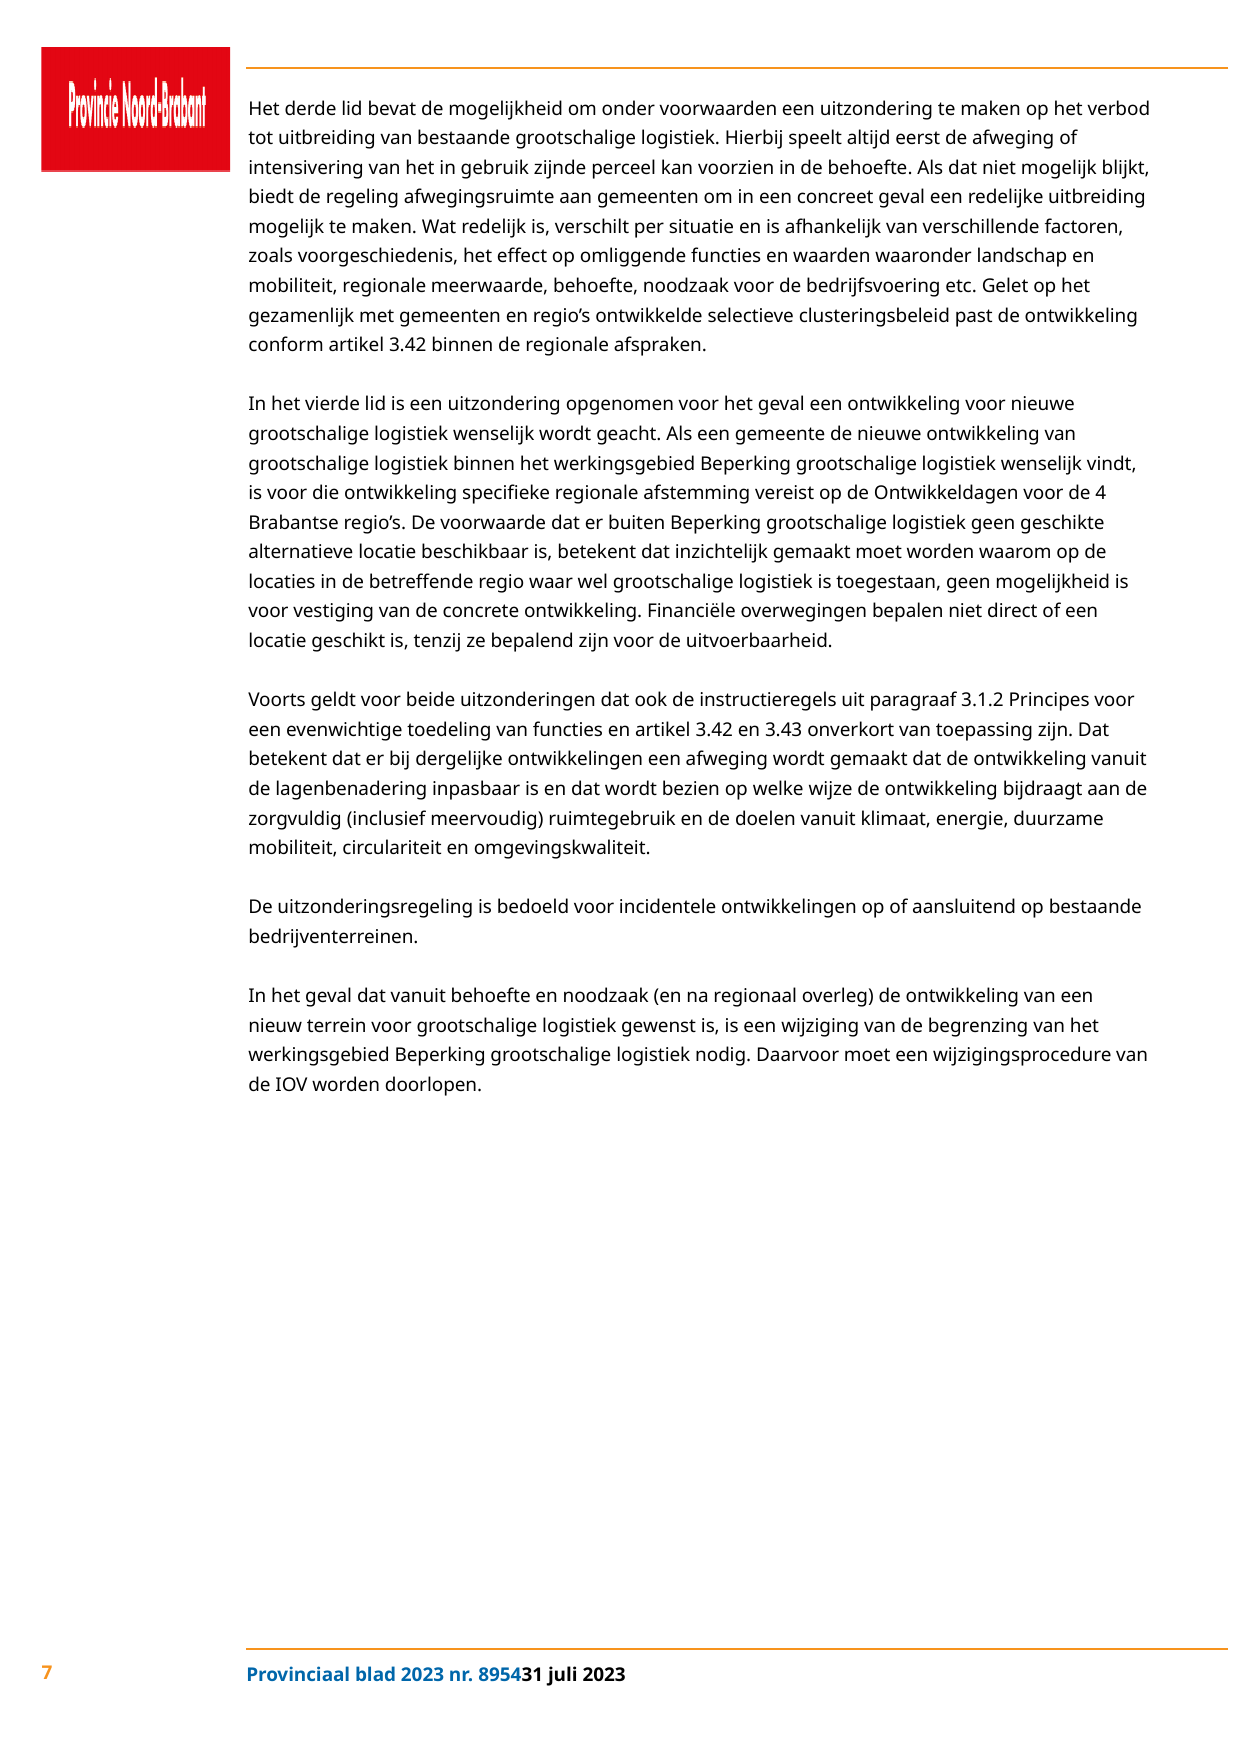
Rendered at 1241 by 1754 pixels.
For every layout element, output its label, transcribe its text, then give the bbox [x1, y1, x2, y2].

text Het derde lid bevat de mogelijkheid om onder voorwaarden een uitzondering te maken op het verbod tot uitbreiding van bestaande grootschalige logistiek. Hierbij speelt altijd eerst de afweging of intensivering van het in gebruik zijnde perceel kan voorzien in de behoefte. Als dat niet mogelijk blijkt, biedt de regeling afwegingsruimte aan gemeenten om in een concreet geval een redelijke uitbreiding mogelijk te maken. Wat redelijk is, verschilt per situatie en is afhankelijk van verschillende factoren, zoals voorgeschiedenis, het effect op omliggende functies en waarden waaronder landschap en mobiliteit, regionale meerwaarde, behoefte, noodzaak voor de bedrijfsvoering etc. Gelet op het gezamenlijk met gemeenten en regio’s ontwikkelde selectieve clusteringsbeleid past de ontwikkeling conform artikel 3.42 binnen de regionale afspraken. [248, 95, 1152, 357]
text In het geval dat vanuit behoefte en noodzaak (en na regionaal overleg) de ontwikkeling van een nieuw terrein voor grootschalige logistiek gewenst is, is een wijziging van de begrenzing van het werkingsgebied Beperking grootschalige logistiek nodig. Daarvoor moet een wijzigingsprocedure van de IOV worden doorlopen. [248, 982, 1152, 1097]
text Voorts geldt voor beide uitzonderingen dat ook de instructieregels uit paragraaf 3.1.2 Principes voor een evenwichtige toedeling van functies en artikel 3.42 en 3.43 onverkort van toepassing zijn. Dat betekent dat er bij dergelijke ontwikkelingen een afweging wordt gemaakt dat de ontwikkeling vanuit de lagenbenadering inpasbaar is en dat wordt bezien op welke wijze de ontwikkeling bijdraagt aan de zorgvuldig (inclusief meervoudig) ruimtegebruik en de doelen vanuit klimaat, energie, duurzame mobiliteit, circulariteit en omgevingskwaliteit. [248, 686, 1152, 860]
text De uitzonderingsregeling is bedoeld voor incidentele ontwikkelingen op of aansluitend op bestaande bedrijventerreinen. [248, 893, 1152, 949]
text In het vierde lid is een uitzondering opgenomen voor het geval een ontwikkeling voor nieuwe grootschalige logistiek wenselijk wordt geacht. Als een gemeente de nieuwe ontwikkeling van grootschalige logistiek binnen het werkingsgebied Beperking grootschalige logistiek wenselijk vindt, is voor die ontwikkeling specifieke regionale afstemming vereist op de Ontwikkeldagen voor de 4 Brabantse regio’s. De voorwaarde dat er buiten Beperking grootschalige logistiek geen geschikte alternatieve locatie beschikbaar is, betekent dat inzichtelijk gemaakt moet worden waarom op de locaties in de betreffende regio waar wel grootschalige logistiek is toegestaan, geen mogelijkheid is voor vestiging van de concrete ontwikkeling. Financiële overwegingen bepalen niet direct of een locatie geschikt is, tenzij ze bepalend zijn voor de uitvoerbaarheid. [248, 391, 1152, 653]
picture [41, 47, 231, 172]
